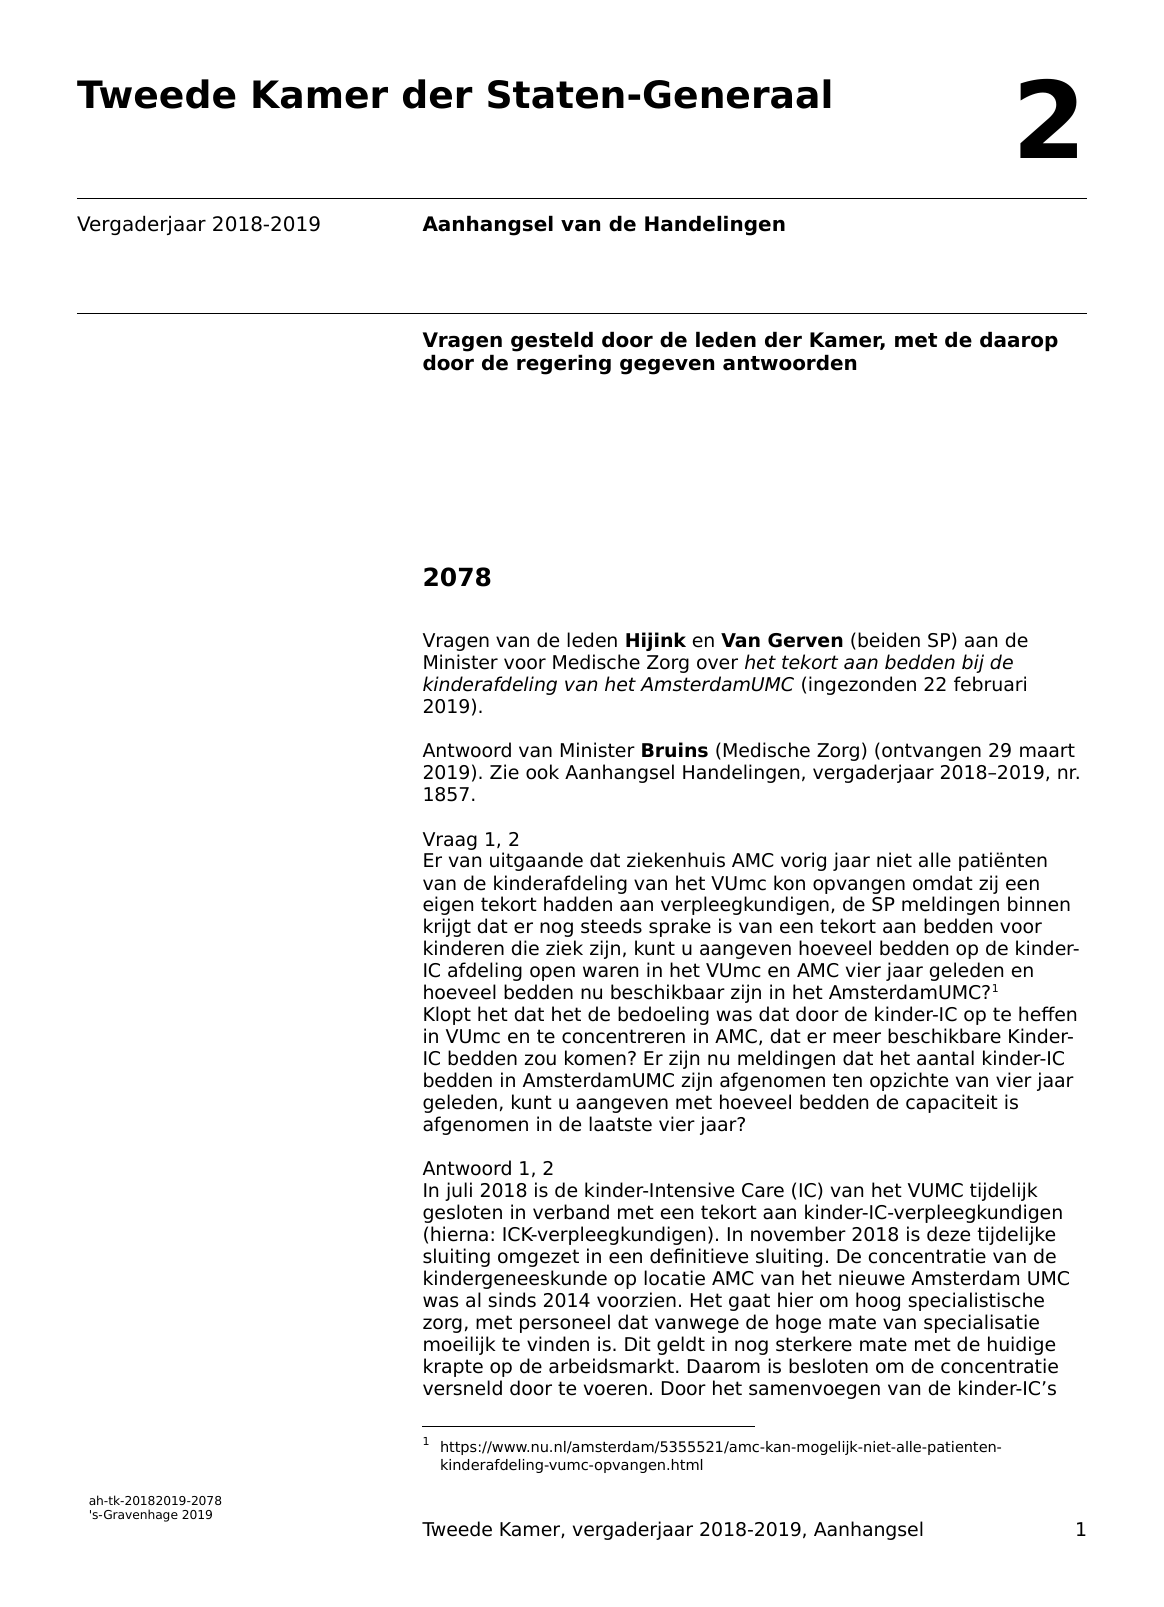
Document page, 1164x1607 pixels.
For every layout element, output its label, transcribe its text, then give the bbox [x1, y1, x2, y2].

table_cell Aanhangsel van de Handelingen [422, 199, 1087, 313]
text 2078 [422, 563, 1087, 592]
text ah-tk-20182019-2078 [88, 1494, 323, 1508]
table_header 2 [886, 59, 1087, 198]
text Vragen van de leden Hijink en Van Gerven (beiden SP) aan de Minister voor Medische Zorg over het tekort aan bedden bij de kinderafdeling van het AmsterdamUMC (ingezonden 22 februari 2019). [422, 630, 1087, 718]
text Antwoord 1, 2 [422, 1158, 1087, 1180]
text Er van uitgaande dat ziekenhuis AMC vorig jaar niet alle patiënten van de kinderafdeling van het VUmc kon opvangen omdat zij een eigen tekort hadden aan verpleegkundigen, de SP meldingen binnen krijgt dat er nog steeds sprake is van een tekort aan bedden voor kinderen die ziek zijn, kunt u aangeven hoeveel bedden op de kinder-IC afdeling open waren in het VUmc en AMC vier jaar geleden en hoeveel bedden nu beschikbaar zijn in het AmsterdamUMC? [422, 850, 1087, 1004]
text In juli 2018 is de kinder-Intensive Care (IC) van het VUMC tijdelijk gesloten in verband met een tekort aan kinder-IC-verpleegkundigen (hierna: ICK-verpleegkundigen). In november 2018 is deze tijdelijke sluiting omgezet in een definitieve sluiting. De concentratie van de kindergeneeskunde op locatie AMC van het nieuwe Amsterdam UMC was al sinds 2014 voorzien. Het gaat hier om hoog specialistische zorg, met personeel dat vanwege de hoge mate van specialisatie moeilijk te vinden is. Dit geldt in nog sterkere mate met de huidige krapte op de arbeidsmarkt. Daarom is besloten om de concentratie versneld door te voeren. Door het samenvoegen van de kinder-IC’s [422, 1180, 1087, 1400]
table_cell [77, 314, 422, 375]
text Klopt het dat het de bedoeling was dat door de kinder-IC op te heffen in VUmc en te concentreren in AMC, dat er meer beschikbare Kinder-IC bedden zou komen? Er zijn nu meldingen dat het aantal kinder-IC bedden in AmsterdamUMC zijn afgenomen ten opzichte van vier jaar geleden, kunt u aangeven met hoeveel bedden de capaciteit is afgenomen in de laatste vier jaar? [422, 1004, 1087, 1136]
text 's-Gravenhage 2019 [88, 1508, 323, 1522]
text Vraag 1, 2 [422, 828, 1087, 850]
table_cell Vergaderjaar 2018-2019 [77, 199, 422, 313]
table_header Tweede Kamer der Staten-Generaal [77, 59, 886, 198]
table_cell Vragen gesteld door de leden der Kamer, met de daarop door de regering gegeven antwoorden [422, 314, 1087, 375]
text Antwoord van Minister Bruins (Medische Zorg) (ontvangen 29 maart 2019). Zie ook Aanhangsel Handelingen, vergaderjaar 2018–2019, nr. 1857. [422, 740, 1087, 806]
text https://www.nu.nl/amsterdam/5355521/amc-kan-mogelijk-niet-alle-patienten-kinderafdeling-vumc-opvangen.html [422, 1435, 1087, 1474]
